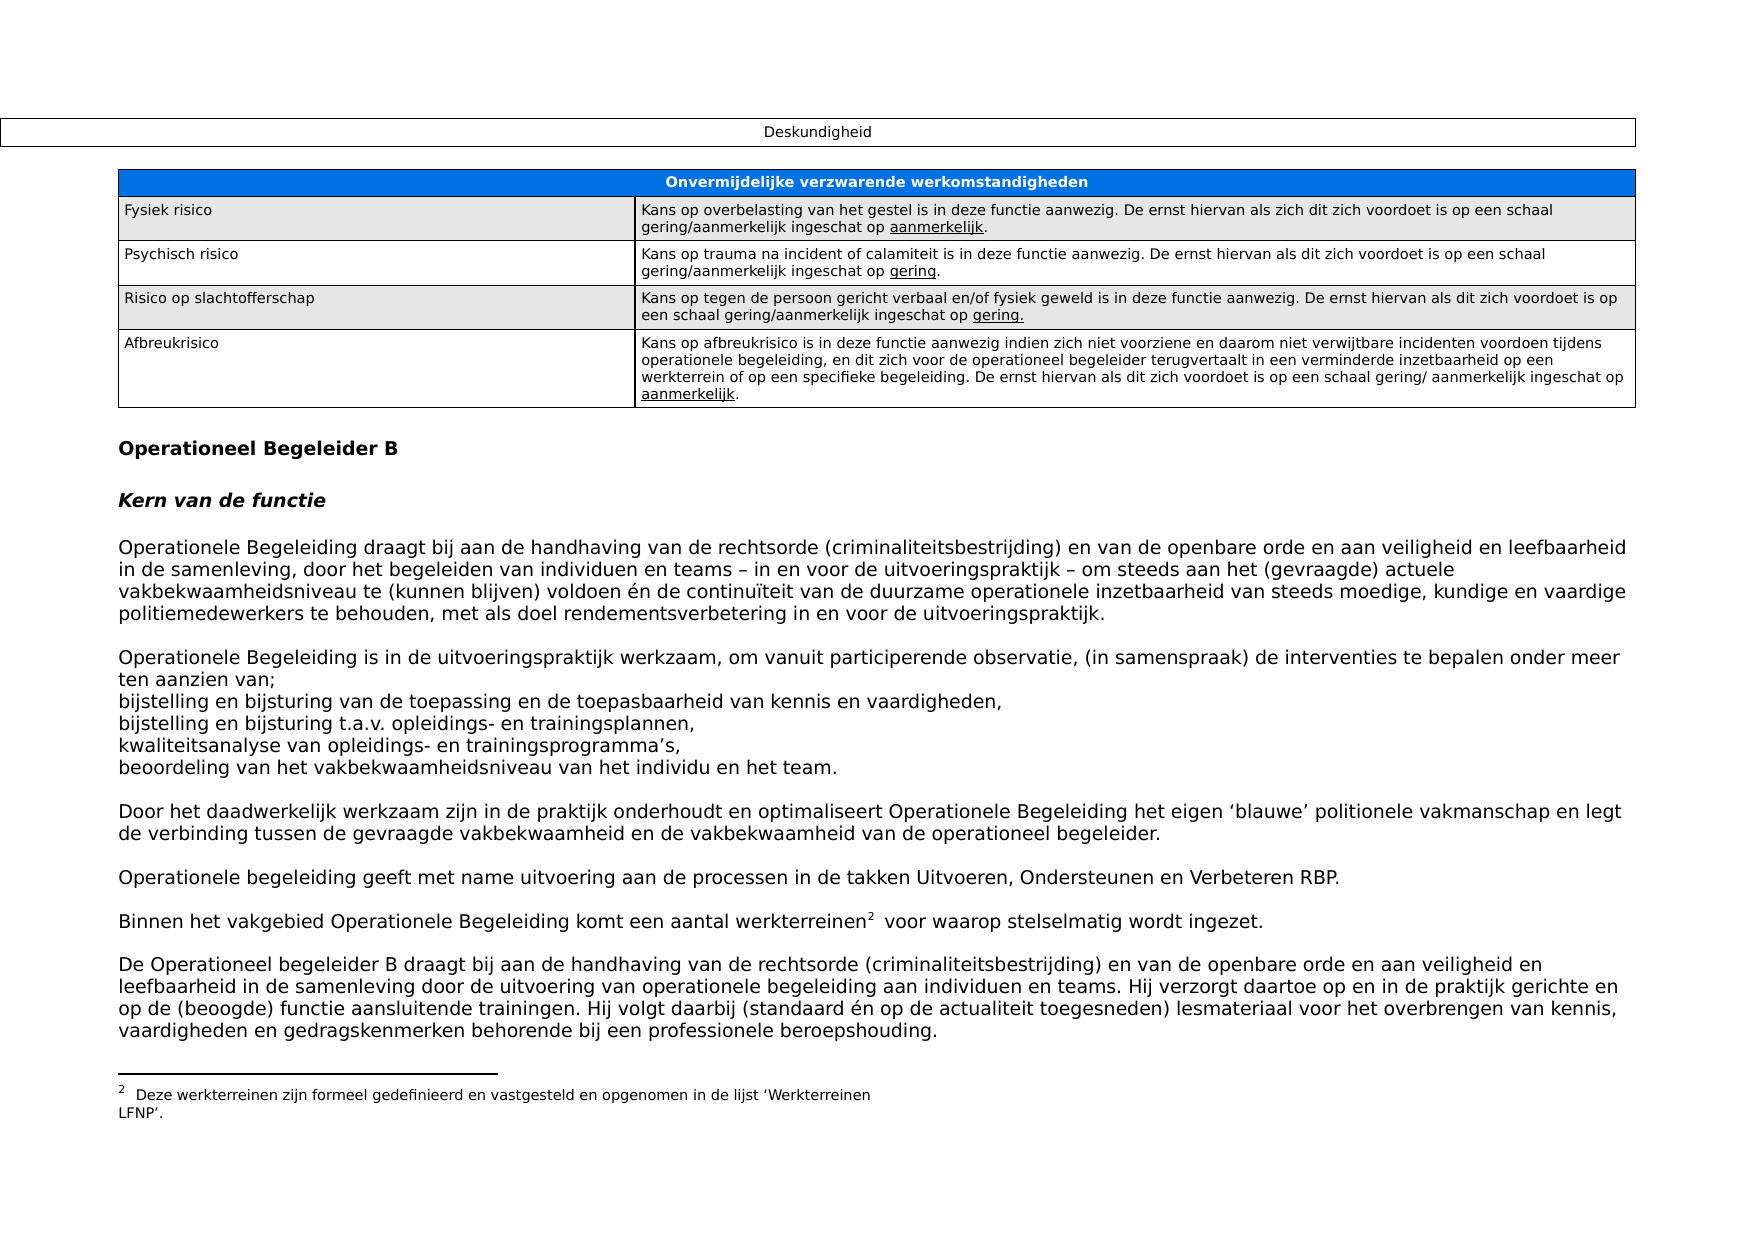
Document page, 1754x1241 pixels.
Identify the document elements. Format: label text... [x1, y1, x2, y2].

table_cell Risico op slachtofferschap [119, 286, 634, 329]
text Deze werkterreinen zijn formeel gedefinieerd en vastgesteld en opgenomen in de lijst ‘Werkterreinen [118, 1083, 1636, 1105]
table_cell Kans op tegen de persoon gericht verbaal en/of fysiek geweld is in deze functie aanwezig. De ernst hiervan als dit zich voordoet is op een schaal gering/aanmerkelijk ingeschat op gering. [636, 286, 1635, 329]
text Operationele begeleiding geeft met name uitvoering aan de processen in de takken Uitvoeren, Ondersteunen en Verbeteren RBP. [118, 867, 1636, 889]
text Binnen het vakgebied Operationele Begeleiding komt een aantal werkterreinen voor waarop stelselmatig wordt ingezet. [118, 911, 1636, 932]
text bijstelling en bijsturing van de toepassing en de toepasbaarheid van kennis en vaardigheden, [118, 691, 1636, 713]
text De Operationeel begeleider B draagt bij aan de handhaving van de rechtsorde (criminaliteitsbestrijding) en van de openbare orde en aan veiligheid en leefbaarheid in de samenleving door de uitvoering van operationele begeleiding aan individuen en teams. Hij verzorgt daartoe op en in de praktijk gerichte en op de (beoogde) functie aansluitende trainingen. Hij volgt daarbij (standaard én op de actualiteit toegesneden) lesmateriaal voor het overbrengen van kennis, vaardigheden en gedragskenmerken behorende bij een professionele beroepshouding. [118, 954, 1636, 1042]
text bijstelling en bijsturing t.a.v. opleidings- en trainingsplannen, [118, 713, 1636, 735]
table_header Deskundigheid [1, 119, 1635, 146]
text Door het daadwerkelijk werkzaam zijn in de praktijk onderhoudt en optimaliseert Operationele Begeleiding het eigen ‘blauwe’ politionele vakmanschap en legt de verbinding tussen de gevraagde vakbekwaamheid en de vakbekwaamheid van de operationeel begeleider. [118, 801, 1636, 845]
subtitle Operationeel Begeleider B [118, 438, 1636, 460]
table_cell Kans op afbreukrisico is in deze functie aanwezig indien zich niet voorziene en daarom niet verwijtbare incidenten voordoen tijdens operationele begeleiding, en dit zich voor de operationeel begeleider terugvertaalt in een verminderde inzetbaarheid op een werkterrein of op een specifieke begeleiding. De ernst hiervan als dit zich voordoet is op een schaal gering/ aanmerkelijk ingeschat op aanmerkelijk. [636, 330, 1635, 407]
table_cell Kans op trauma na incident of calamiteit is in deze functie aanwezig. De ernst hiervan als dit zich voordoet is op een schaal gering/aanmerkelijk ingeschat op gering. [636, 241, 1635, 284]
text kwaliteitsanalyse van opleidings- en trainingsprogramma’s, [118, 735, 1636, 757]
table_cell Afbreukrisico [119, 330, 634, 407]
text LFNP’. [118, 1105, 1636, 1122]
table_cell Psychisch risico [119, 241, 634, 284]
subtitle Kern van de functie [118, 490, 1636, 512]
text beoordeling van het vakbekwaamheidsniveau van het individu en het team. [118, 757, 1636, 779]
text Operationele Begeleiding draagt bij aan de handhaving van de rechtsorde (criminaliteitsbestrijding) en van de openbare orde en aan veiligheid en leefbaarheid in de samenleving, door het begeleiden van individuen en teams – in en voor de uitvoeringspraktijk – om steeds aan het (gevraagde) actuele vakbekwaamheidsniveau te (kunnen blijven) voldoen én de continuïteit van de duurzame operationele inzetbaarheid van steeds moedige, kundige en vaardige politiemedewerkers te behouden, met als doel rendementsverbetering in en voor de uitvoeringspraktijk. [118, 537, 1636, 625]
text Operationele Begeleiding is in de uitvoeringspraktijk werkzaam, om vanuit participerende observatie, (in samenspraak) de interventies te bepalen onder meer ten aanzien van; [118, 647, 1636, 691]
table_cell Fysiek risico [119, 197, 634, 240]
table_header Onvermijdelijke verzwarende werkomstandigheden [119, 170, 1635, 196]
table_cell Kans op overbelasting van het gestel is in deze functie aanwezig. De ernst hiervan als zich dit zich voordoet is op een schaal gering/aanmerkelijk ingeschat op aanmerkelijk. [636, 197, 1635, 240]
